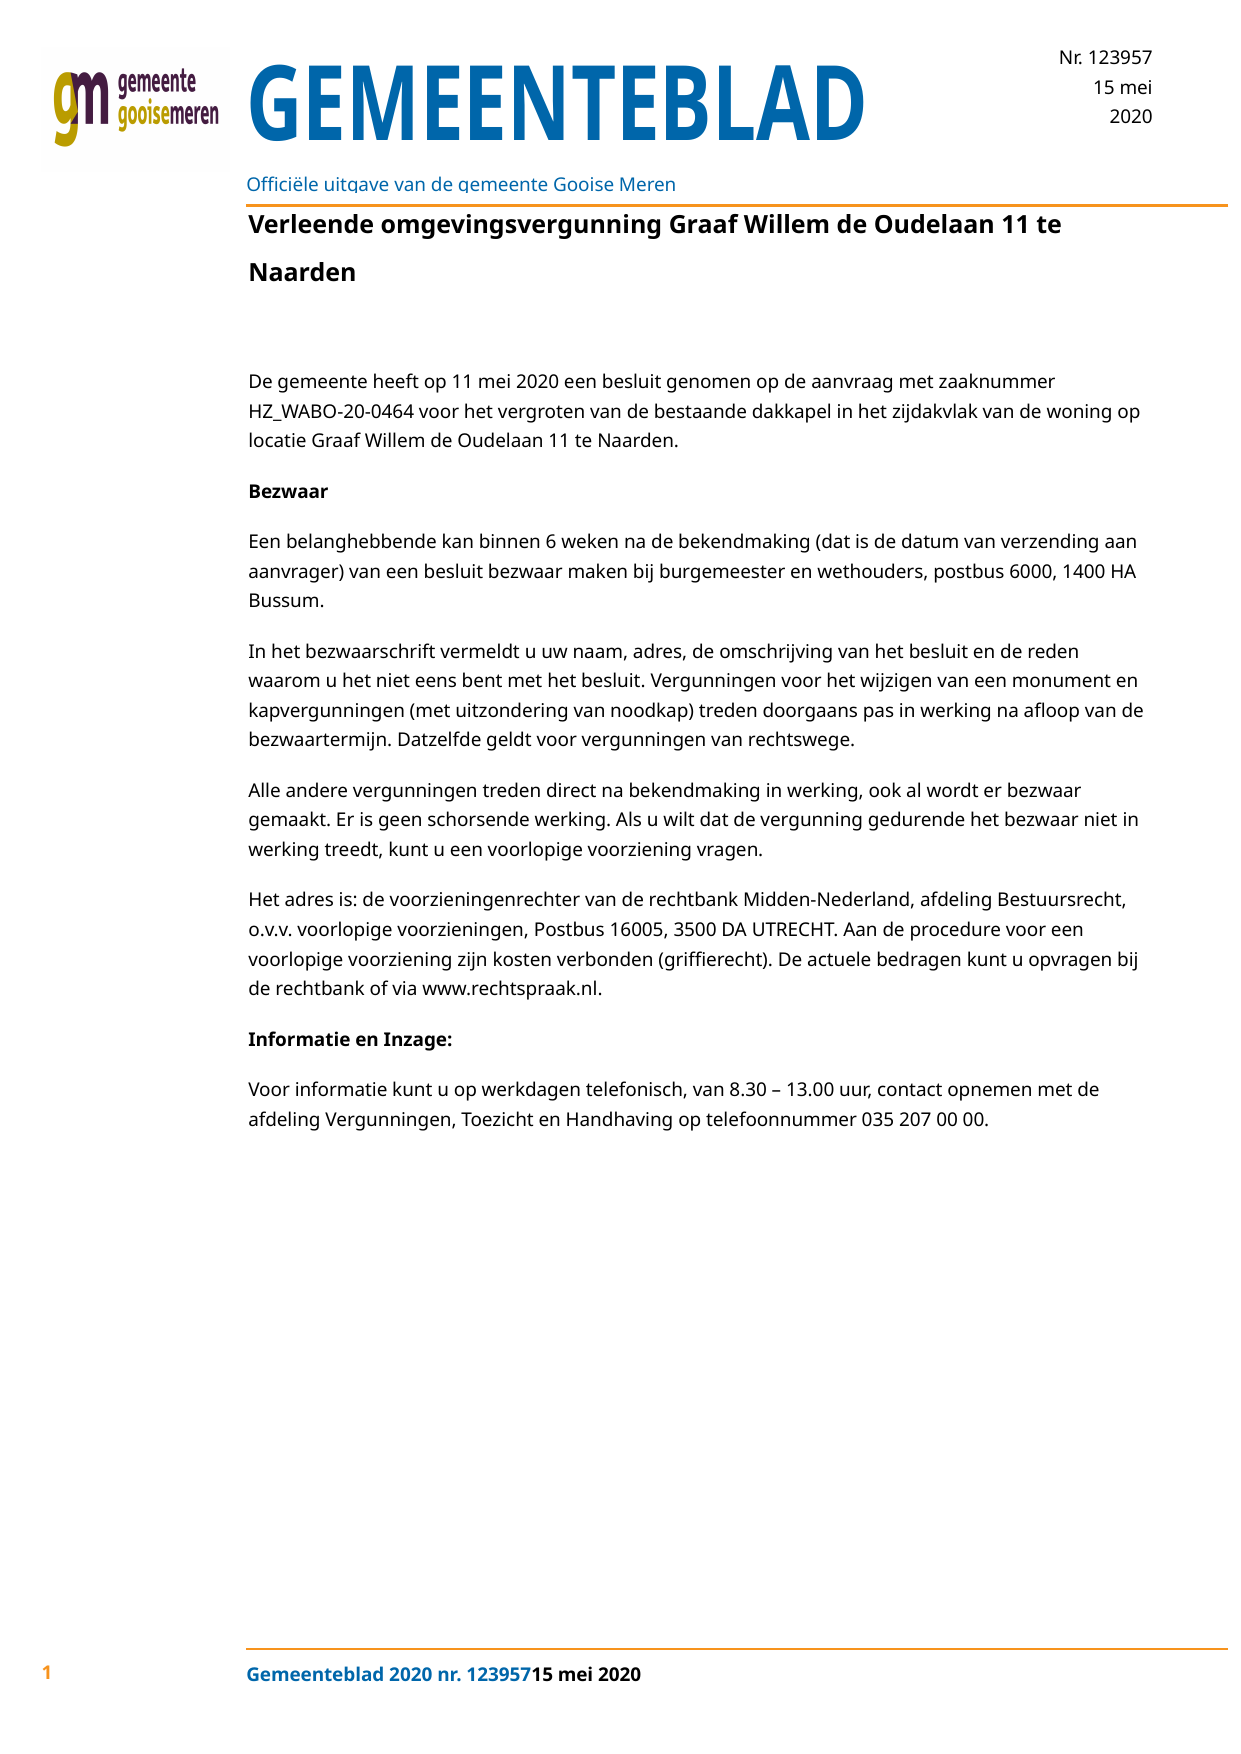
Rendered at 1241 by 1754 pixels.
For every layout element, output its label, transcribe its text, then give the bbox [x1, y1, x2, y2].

text Alle andere vergunningen treden direct na bekendmaking in werking, ook al wordt er bezwaar gemaakt. Er is geen schorsende werking. Als u wilt dat de vergunning gedurende het bezwaar niet in werking treedt, kunt u een voorlopige voorziening vragen. [248, 777, 1152, 862]
text Voor informatie kunt u op werkdagen telefonisch, van 8.30 – 13.00 uur, contact opnemen met de afdeling Vergunningen, Toezicht en Handhaving op telefoonnummer 035 207 00 00. [248, 1076, 1152, 1132]
text Bezwaar [248, 478, 1152, 504]
text De gemeente heeft op 11 mei 2020 een besluit genomen op de aanvraag met zaaknummer HZ_WABO-20-0464 voor het vergroten van de bestaande dakkapel in het zijdakvlak van de woning op locatie Graaf Willem de Oudelaan 11 te Naarden. [248, 368, 1152, 453]
text In het bezwaarschrift vermeldt u uw naam, adres, de omschrijving van het besluit en de reden waarom u het niet eens bent met het besluit. Vergunningen voor het wijzigen van een monument en kapvergunningen (met uitzondering van noodkap) treden doorgaans pas in werking na afloop van de bezwaartermijn. Datzelfde geldt voor vergunningen van rechtswege. [248, 638, 1152, 752]
picture [41, 47, 231, 172]
text Verleende omgevingsvergunning Graaf Willem de Oudelaan 11 te Naarden [248, 207, 1152, 288]
text Een belanghebbende kan binnen 6 weken na de bekendmaking (dat is de datum van verzending aan aanvrager) van een besluit bezwaar maken bij burgemeester en wethouders, postbus 6000, 1400 HA Bussum. [248, 528, 1152, 613]
text Het adres is: de voorzieningenrechter van de rechtbank Midden-Nederland, afdeling Bestuursrecht, o.v.v. voorlopige voorzieningen, Postbus 16005, 3500 DA UTRECHT. Aan de procedure voor een voorlopige voorziening zijn kosten verbonden (griffierecht). De actuele bedragen kunt u opvragen bij de rechtbank of via www.rechtspraak.nl. [248, 887, 1152, 1001]
text Informatie en Inzage: [248, 1026, 1152, 1052]
